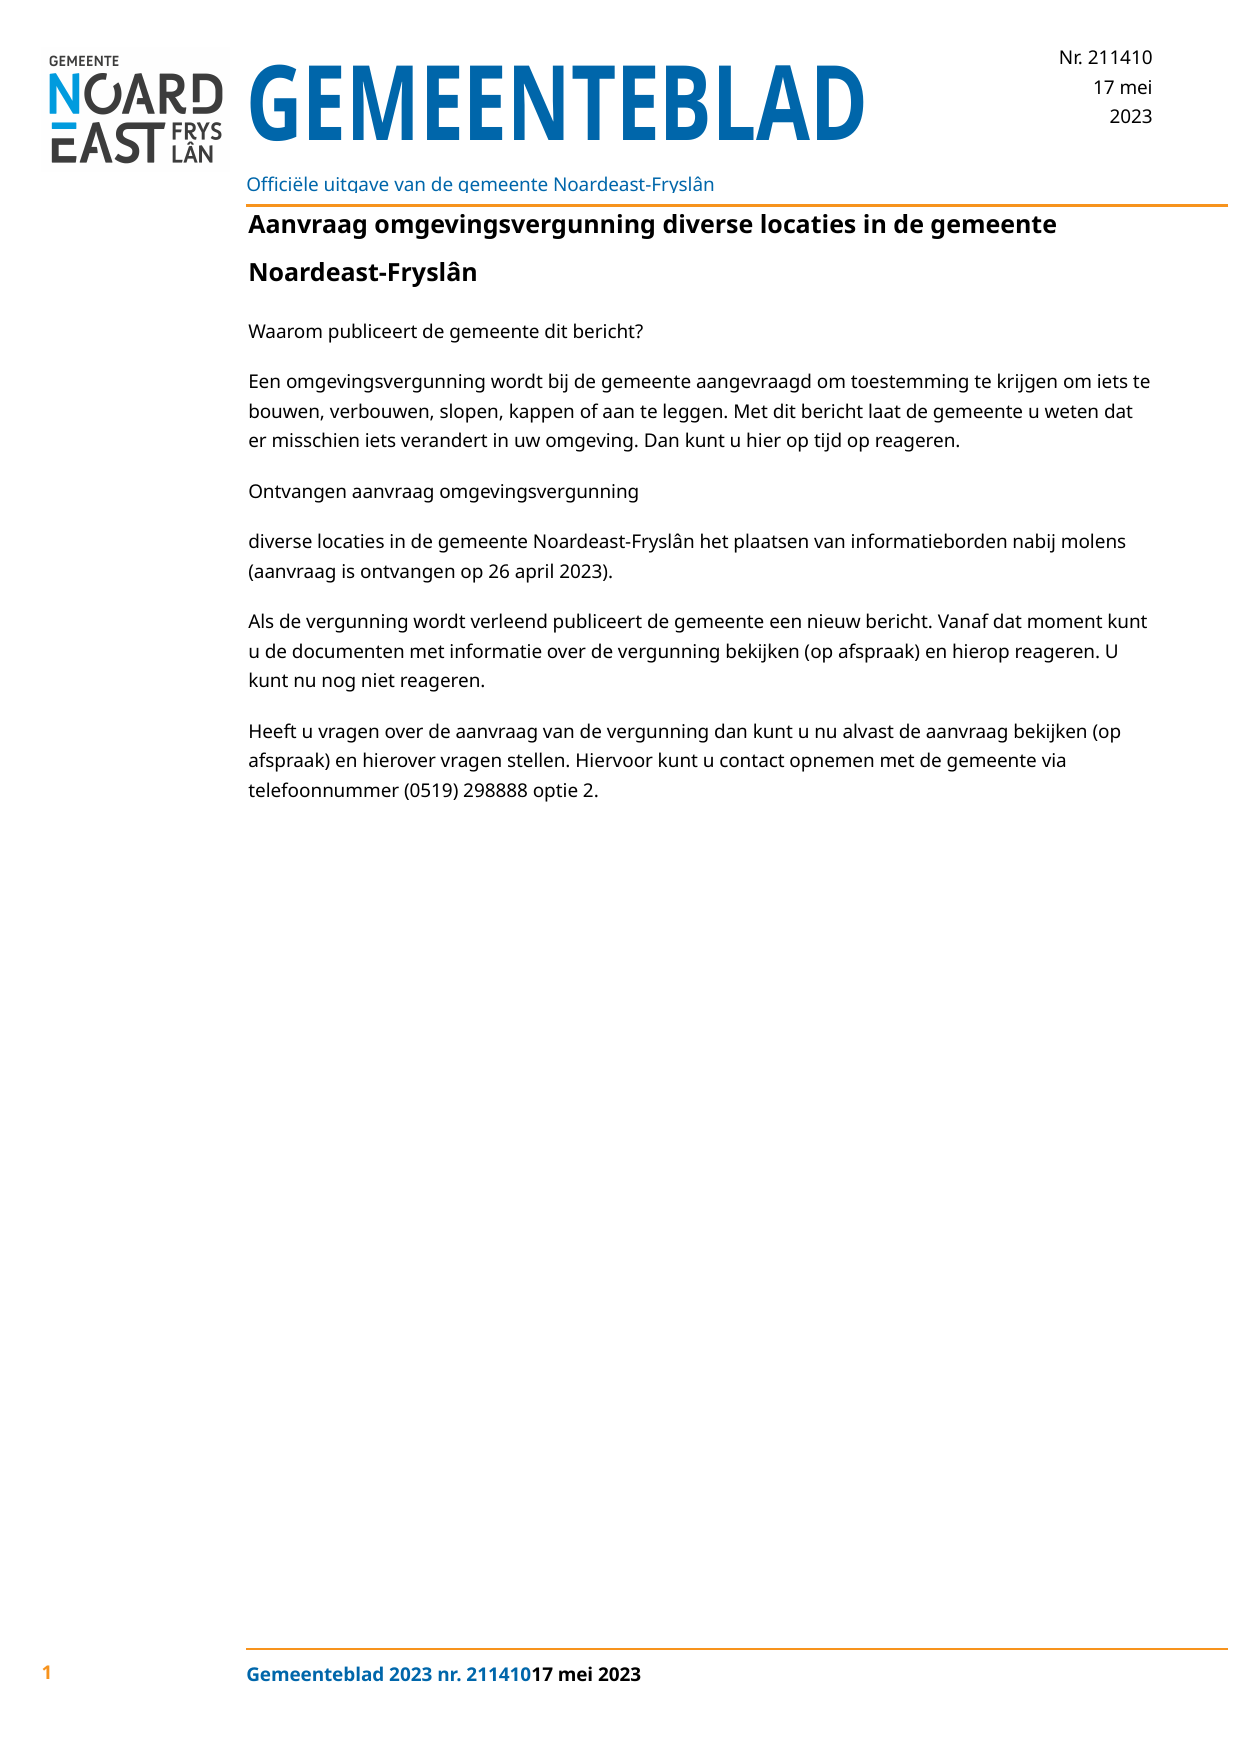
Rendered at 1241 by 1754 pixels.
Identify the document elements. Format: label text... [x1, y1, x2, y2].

text Ontvangen aanvraag omgevingsvergunning [248, 478, 1152, 504]
text Als de vergunning wordt verleend publiceert de gemeente een nieuw bericht. Vanaf dat moment kunt u de documenten met informatie over de vergunning bekijken (op afspraak) en hierop reageren. U kunt nu nog niet reageren. [248, 608, 1152, 693]
text diverse locaties in de gemeente Noardeast-Fryslân het plaatsen van informatieborden nabij molens (aanvraag is ontvangen op 26 april 2023). [248, 528, 1152, 584]
picture [41, 47, 231, 172]
text Aanvraag omgevingsvergunning diverse locaties in de gemeente Noardeast-Fryslân [248, 207, 1152, 288]
text Waarom publiceert de gemeente dit bericht? [248, 318, 1152, 344]
text Een omgevingsvergunning wordt bij de gemeente aangevraagd om toestemming te krijgen om iets te bouwen, verbouwen, slopen, kappen of aan te leggen. Met dit bericht laat de gemeente u weten dat er misschien iets verandert in uw omgeving. Dan kunt u hier op tijd op reageren. [248, 368, 1152, 453]
text Heeft u vragen over de aanvraag van de vergunning dan kunt u nu alvast de aanvraag bekijken (op afspraak) en hierover vragen stellen. Hiervoor kunt u contact opnemen met de gemeente via telefoonnummer (0519) 298888 optie 2. [248, 718, 1152, 803]
